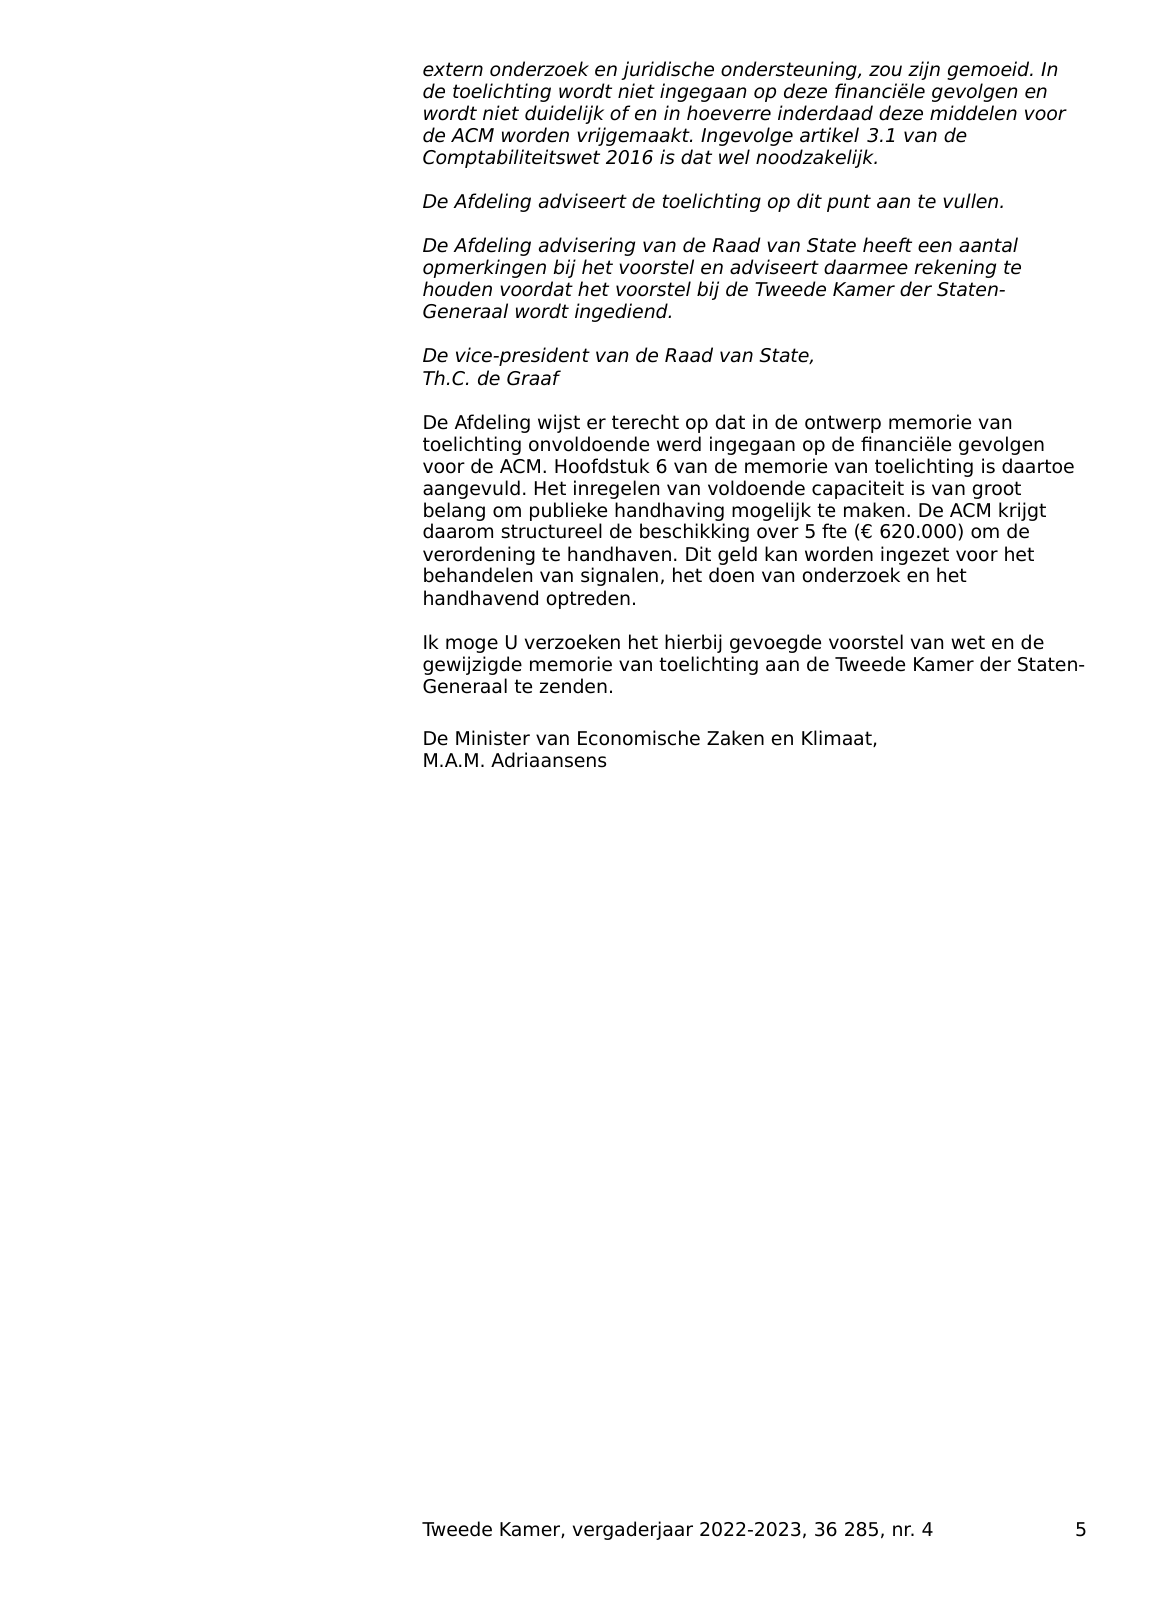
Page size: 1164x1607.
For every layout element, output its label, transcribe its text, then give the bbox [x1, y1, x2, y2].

text De Afdeling wijst er terecht op dat in de ontwerp memorie van toelichting onvoldoende werd ingegaan op de financiële gevolgen voor de ACM. Hoofdstuk 6 van de memorie van toelichting is daartoe aangevuld. Het inregelen van voldoende capaciteit is van groot belang om publieke handhaving mogelijk te maken. De ACM krijgt daarom structureel de beschikking over 5 fte (€ 620.000) om de verordening te handhaven. Dit geld kan worden ingezet voor het behandelen van signalen, het doen van onderzoek en het handhavend optreden. [422, 412, 1087, 609]
text extern onderzoek en juridische ondersteuning, zou zijn gemoeid. In de toelichting wordt niet ingegaan op deze financiële gevolgen en wordt niet duidelijk of en in hoeverre inderdaad deze middelen voor de ACM worden vrijgemaakt. Ingevolge artikel 3.1 van de Comptabiliteitswet 2016 is dat wel noodzakelijk. [422, 59, 1087, 169]
text De Afdeling adviseert de toelichting op dit punt aan te vullen. [422, 191, 1087, 213]
text Ik moge U verzoeken het hierbij gevoegde voorstel van wet en de gewijzigde memorie van toelichting aan de Tweede Kamer der Staten-Generaal te zenden. [422, 632, 1087, 697]
text Th.C. de Graaf [422, 367, 1087, 389]
text De vice-president van de Raad van State, [422, 345, 1087, 367]
text De Minister van Economische Zaken en Klimaat, M.A.M. Adriaansens [422, 727, 1087, 771]
text De Afdeling advisering van de Raad van State heeft een aantal opmerkingen bij het voorstel en adviseert daarmee rekening te houden voordat het voorstel bij de Tweede Kamer der Staten-Generaal wordt ingediend. [422, 235, 1087, 323]
